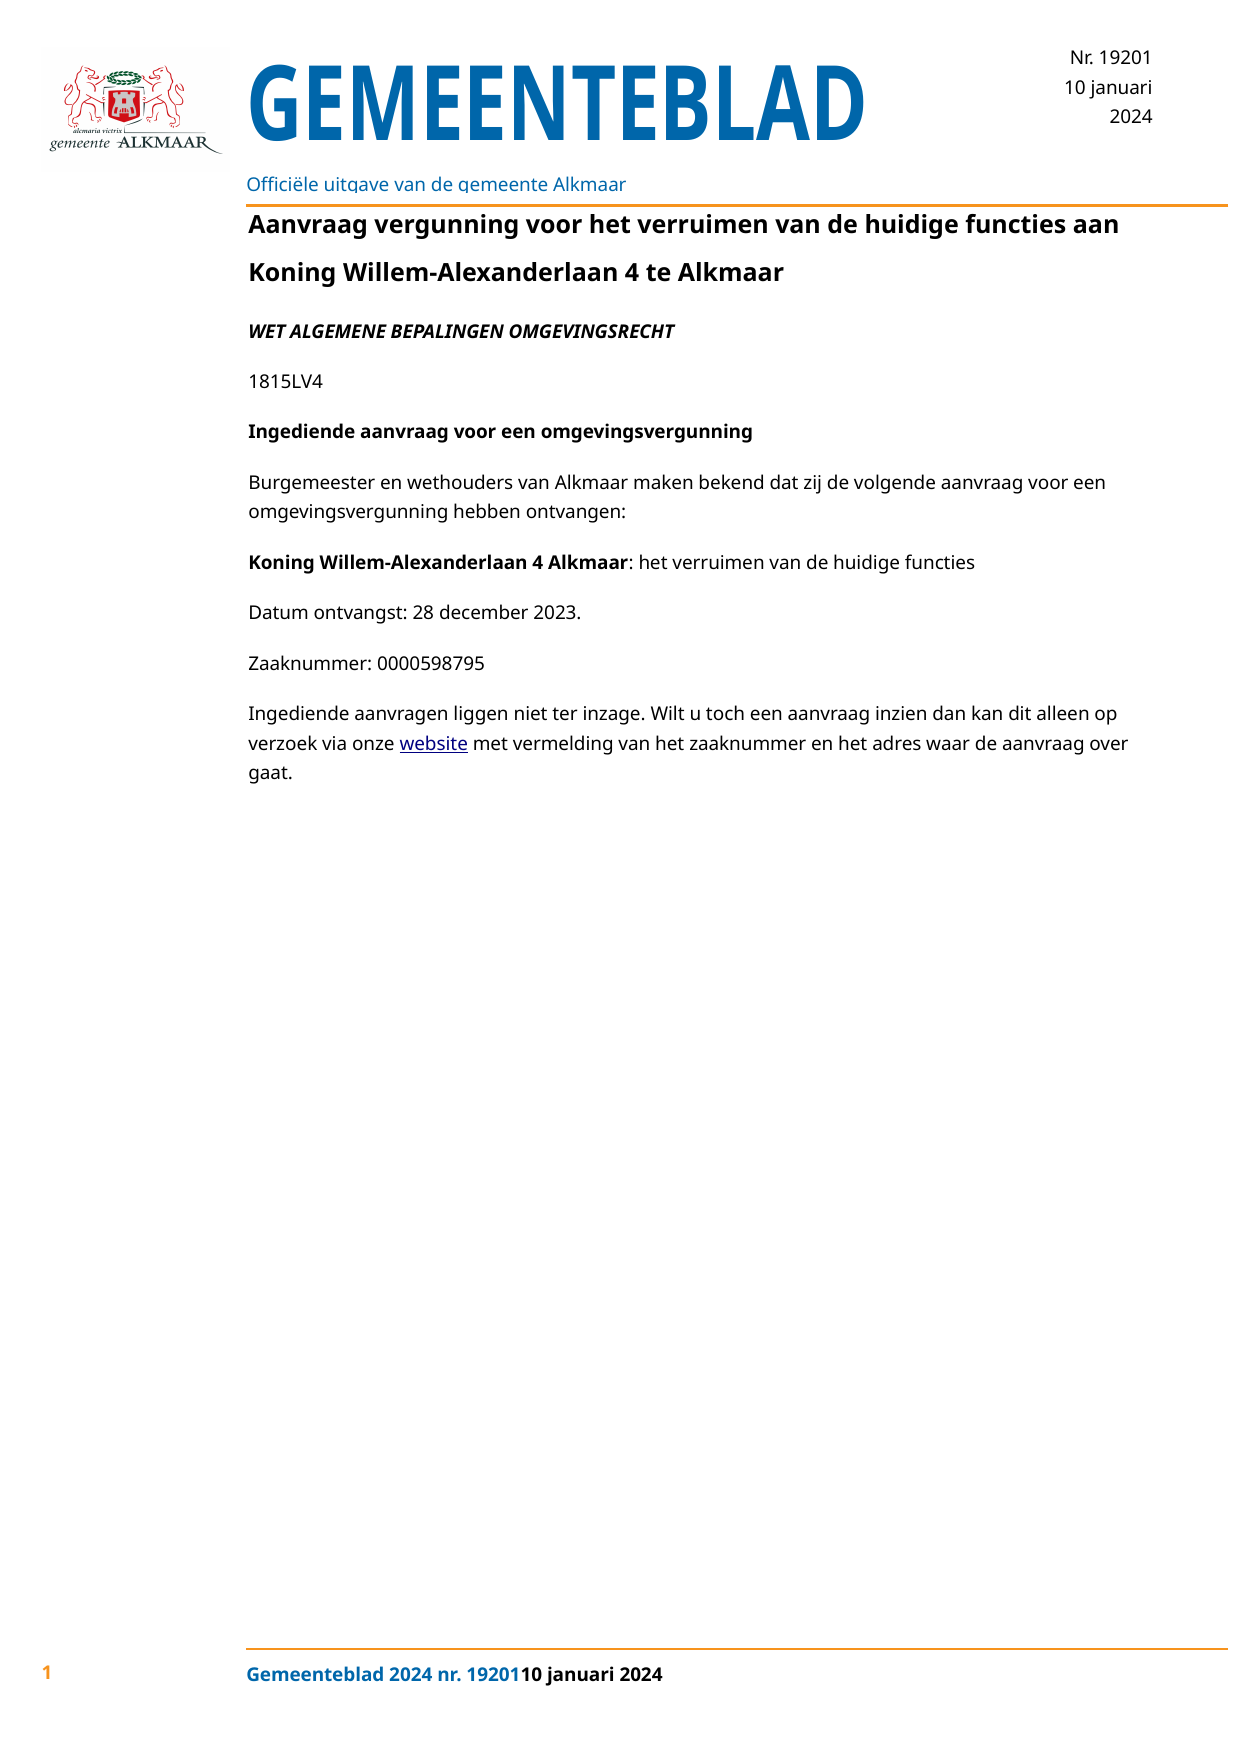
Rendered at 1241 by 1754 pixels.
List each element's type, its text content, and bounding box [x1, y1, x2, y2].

text Zaaknummer: 0000598795 [248, 650, 1152, 676]
text Ingediende aanvragen liggen niet ter inzage. Wilt u toch een aanvraag inzien dan kan dit alleen op verzoek via onze website met vermelding van het zaaknummer en het adres waar de aanvraag over gaat. [248, 700, 1152, 785]
text Burgemeester en wethouders van Alkmaar maken bekend dat zij de volgende aanvraag voor een omgevingsvergunning hebben ontvangen: [248, 469, 1152, 524]
text WET ALGEMENE BEPALINGEN OMGEVINGSRECHT [248, 318, 1152, 344]
text Ingediende aanvraag voor een omgevingsvergunning [248, 419, 1152, 444]
text 1815LV4 [248, 368, 1152, 394]
text Datum ontvangst: 28 december 2023. [248, 599, 1152, 625]
picture [41, 47, 231, 172]
text Aanvraag vergunning voor het verruimen van de huidige functies aan Koning Willem-Alexanderlaan 4 te Alkmaar [248, 207, 1152, 288]
text Koning Willem-Alexanderlaan 4 Alkmaar: het verruimen van de huidige functies [248, 549, 1152, 575]
